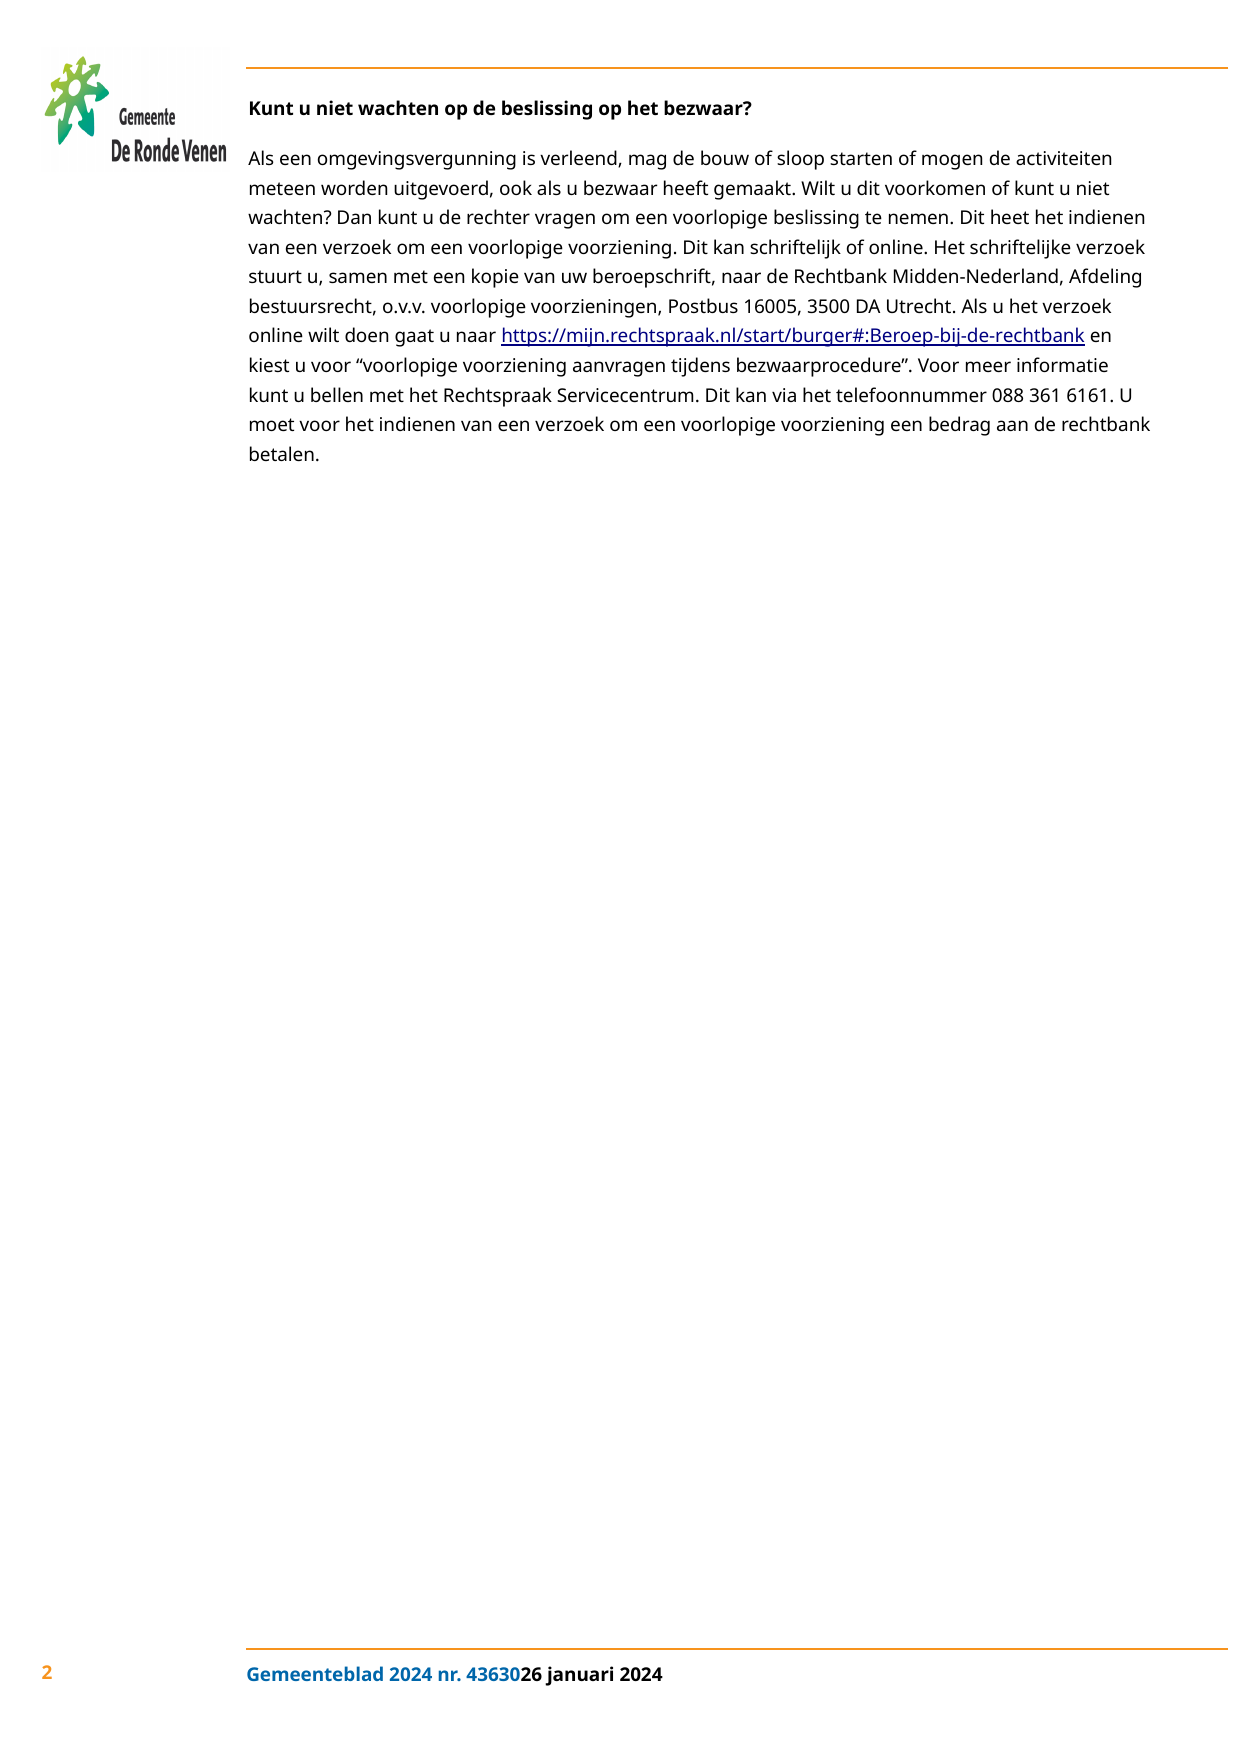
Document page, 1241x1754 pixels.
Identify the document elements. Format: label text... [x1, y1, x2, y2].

picture [41, 47, 231, 172]
text Als een omgevingsvergunning is verleend, mag de bouw of sloop starten of mogen de activiteiten meteen worden uitgevoerd, ook als u bezwaar heeft gemaakt. Wilt u dit voorkomen of kunt u niet wachten? Dan kunt u de rechter vragen om een voorlopige beslissing te nemen. Dit heet het indienen van een verzoek om een voorlopige voorziening. Dit kan schriftelijk of online. Het schriftelijke verzoek stuurt u, samen met een kopie van uw beroepschrift, naar de Rechtbank Midden-Nederland, Afdeling bestuursrecht, o.v.v. voorlopige voorzieningen, Postbus 16005, 3500 DA Utrecht. Als u het verzoek online wilt doen gaat u naar https://mijn.rechtspraak.nl/start/burger#:Beroep-bij-de-rechtbank en kiest u voor “voorlopige voorziening aanvragen tijdens bezwaarprocedure”. Voor meer informatie kunt u bellen met het Rechtspraak Servicecentrum. Dit kan via het telefoonnummer 088 361 6161. U moet voor het indienen van een verzoek om een voorlopige voorziening een bedrag aan de rechtbank betalen. [248, 145, 1152, 467]
text Kunt u niet wachten op de beslissing op het bezwaar? [248, 95, 1152, 121]
